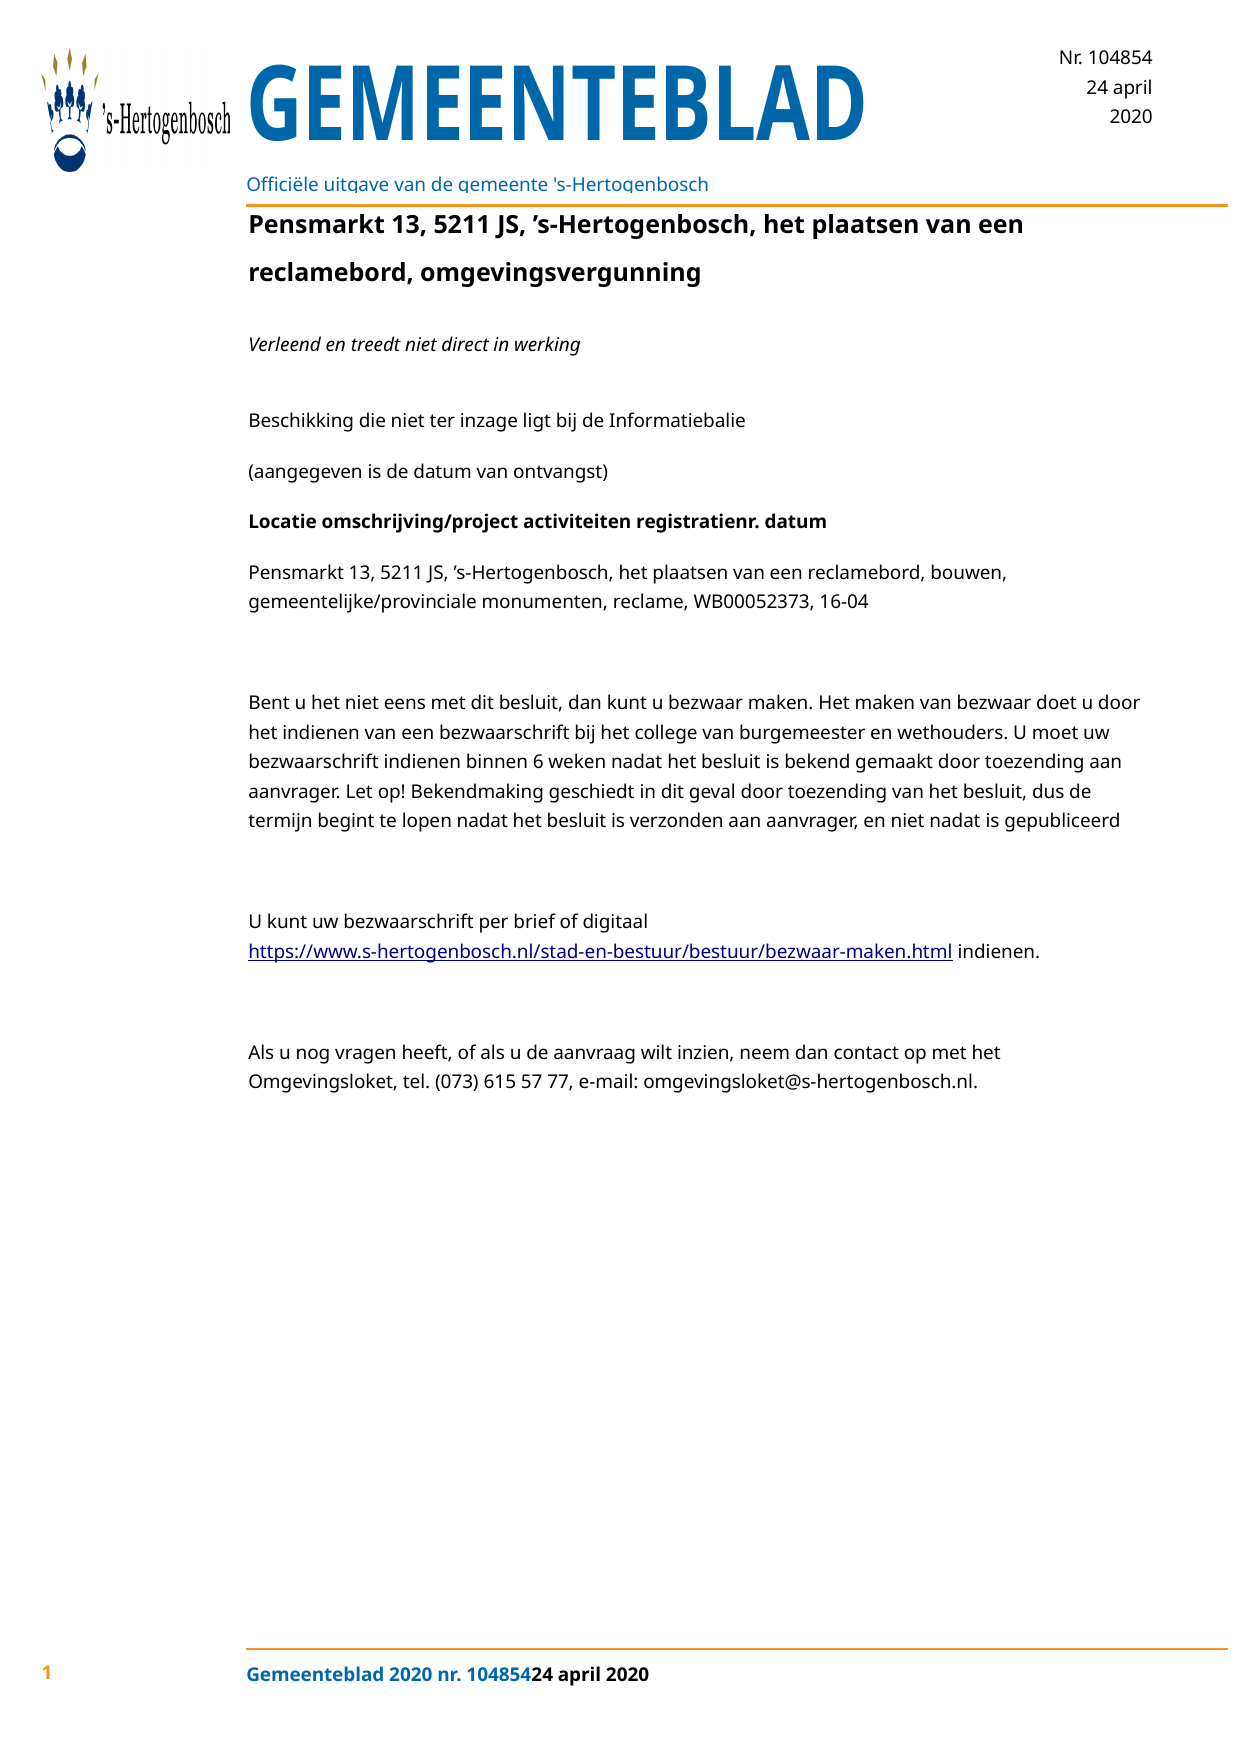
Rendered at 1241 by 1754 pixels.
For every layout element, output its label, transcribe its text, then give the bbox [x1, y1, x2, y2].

text Verleend en treedt niet direct in werking [248, 331, 1152, 357]
picture [41, 47, 231, 172]
text Beschikking die niet ter inzage ligt bij de Informatiebalie [248, 408, 1152, 433]
text Bent u het niet eens met dit besluit, dan kunt u bezwaar maken. Het maken van bezwaar doet u door het indienen van een bezwaarschrift bij het college van burgemeester en wethouders. U moet uw bezwaarschrift indienen binnen 6 weken nadat het besluit is bekend gemaakt door toezending aan aanvrager. Let op! Bekendmaking geschiedt in dit geval door toezending van het besluit, dus de termijn begint te lopen nadat het besluit is verzonden aan aanvrager, en niet nadat is gepubliceerd [248, 689, 1152, 833]
text U kunt uw bezwaarschrift per brief of digitaal https://www.s-hertogenbosch.nl/stad-en-bestuur/bestuur/bezwaar-maken.html indienen. [248, 908, 1152, 964]
text Als u nog vragen heeft, of als u de aanvraag wilt inzien, neem dan contact op met het Omgevingsloket, tel. (073) 615 57 77, e-mail: omgevingsloket@s-hertogenbosch.nl. [248, 1039, 1152, 1094]
text Pensmarkt 13, 5211 JS, ’s-Hertogenbosch, het plaatsen van een reclamebord, bouwen, gemeentelijke/provinciale monumenten, reclame, WB00052373, 16-04 [248, 559, 1152, 614]
text Pensmarkt 13, 5211 JS, ’s-Hertogenbosch, het plaatsen van een reclamebord, omgevingsvergunning [248, 207, 1152, 288]
text Locatie omschrijving/project activiteiten registratienr. datum [248, 508, 1152, 534]
text (aangegeven is de datum van ontvangst) [248, 458, 1152, 484]
